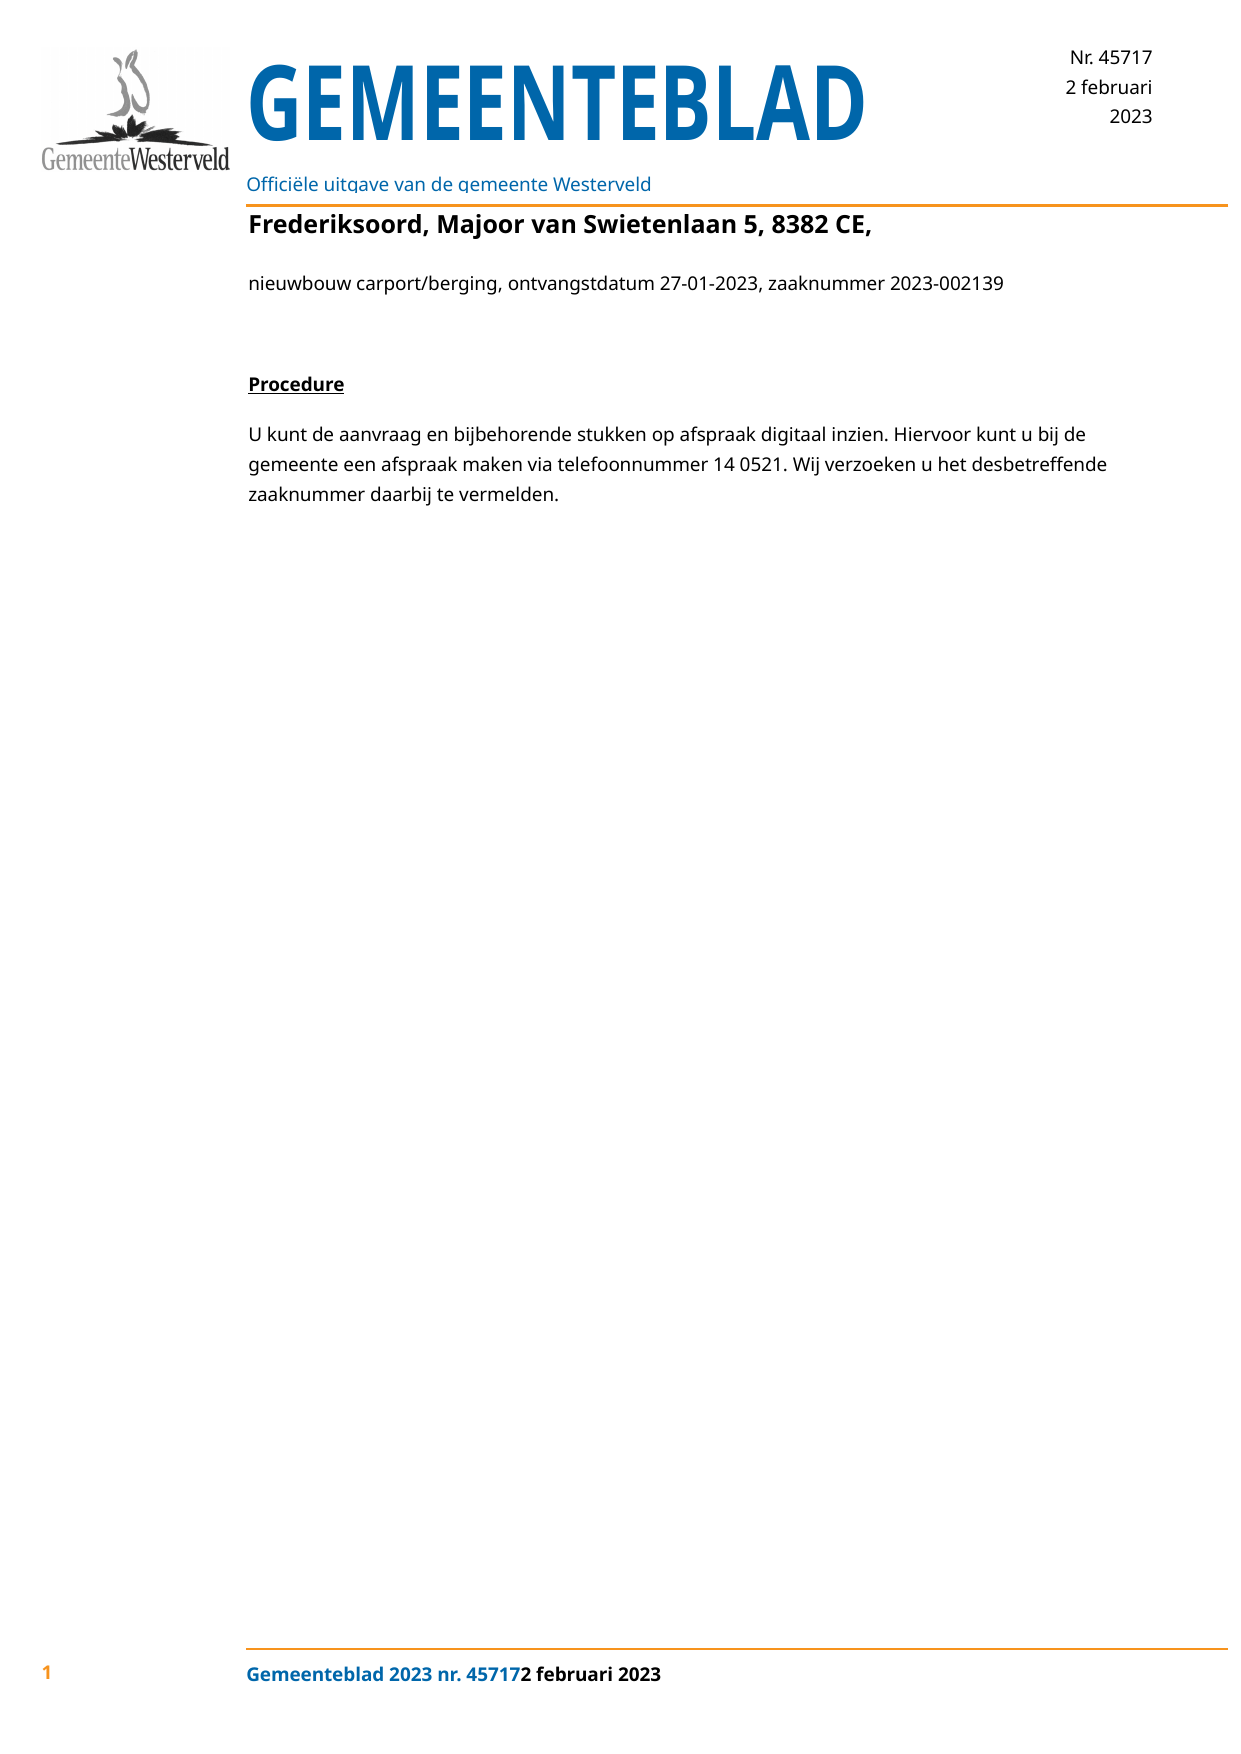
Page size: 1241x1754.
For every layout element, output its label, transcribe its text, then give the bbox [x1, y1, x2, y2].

picture [41, 47, 231, 172]
text Frederiksoord, Majoor van Swietenlaan 5, 8382 CE, [248, 207, 1152, 241]
text Procedure [248, 371, 1152, 397]
text nieuwbouw carport/berging, ontvangstdatum 27-01-2023, zaaknummer 2023-002139 [248, 270, 1152, 296]
text U kunt de aanvraag en bijbehorende stukken op afspraak digitaal inzien. Hiervoor kunt u bij de gemeente een afspraak maken via telefoonnummer 14 0521. Wij verzoeken u het desbetreffende zaaknummer daarbij te vermelden. [248, 422, 1152, 506]
